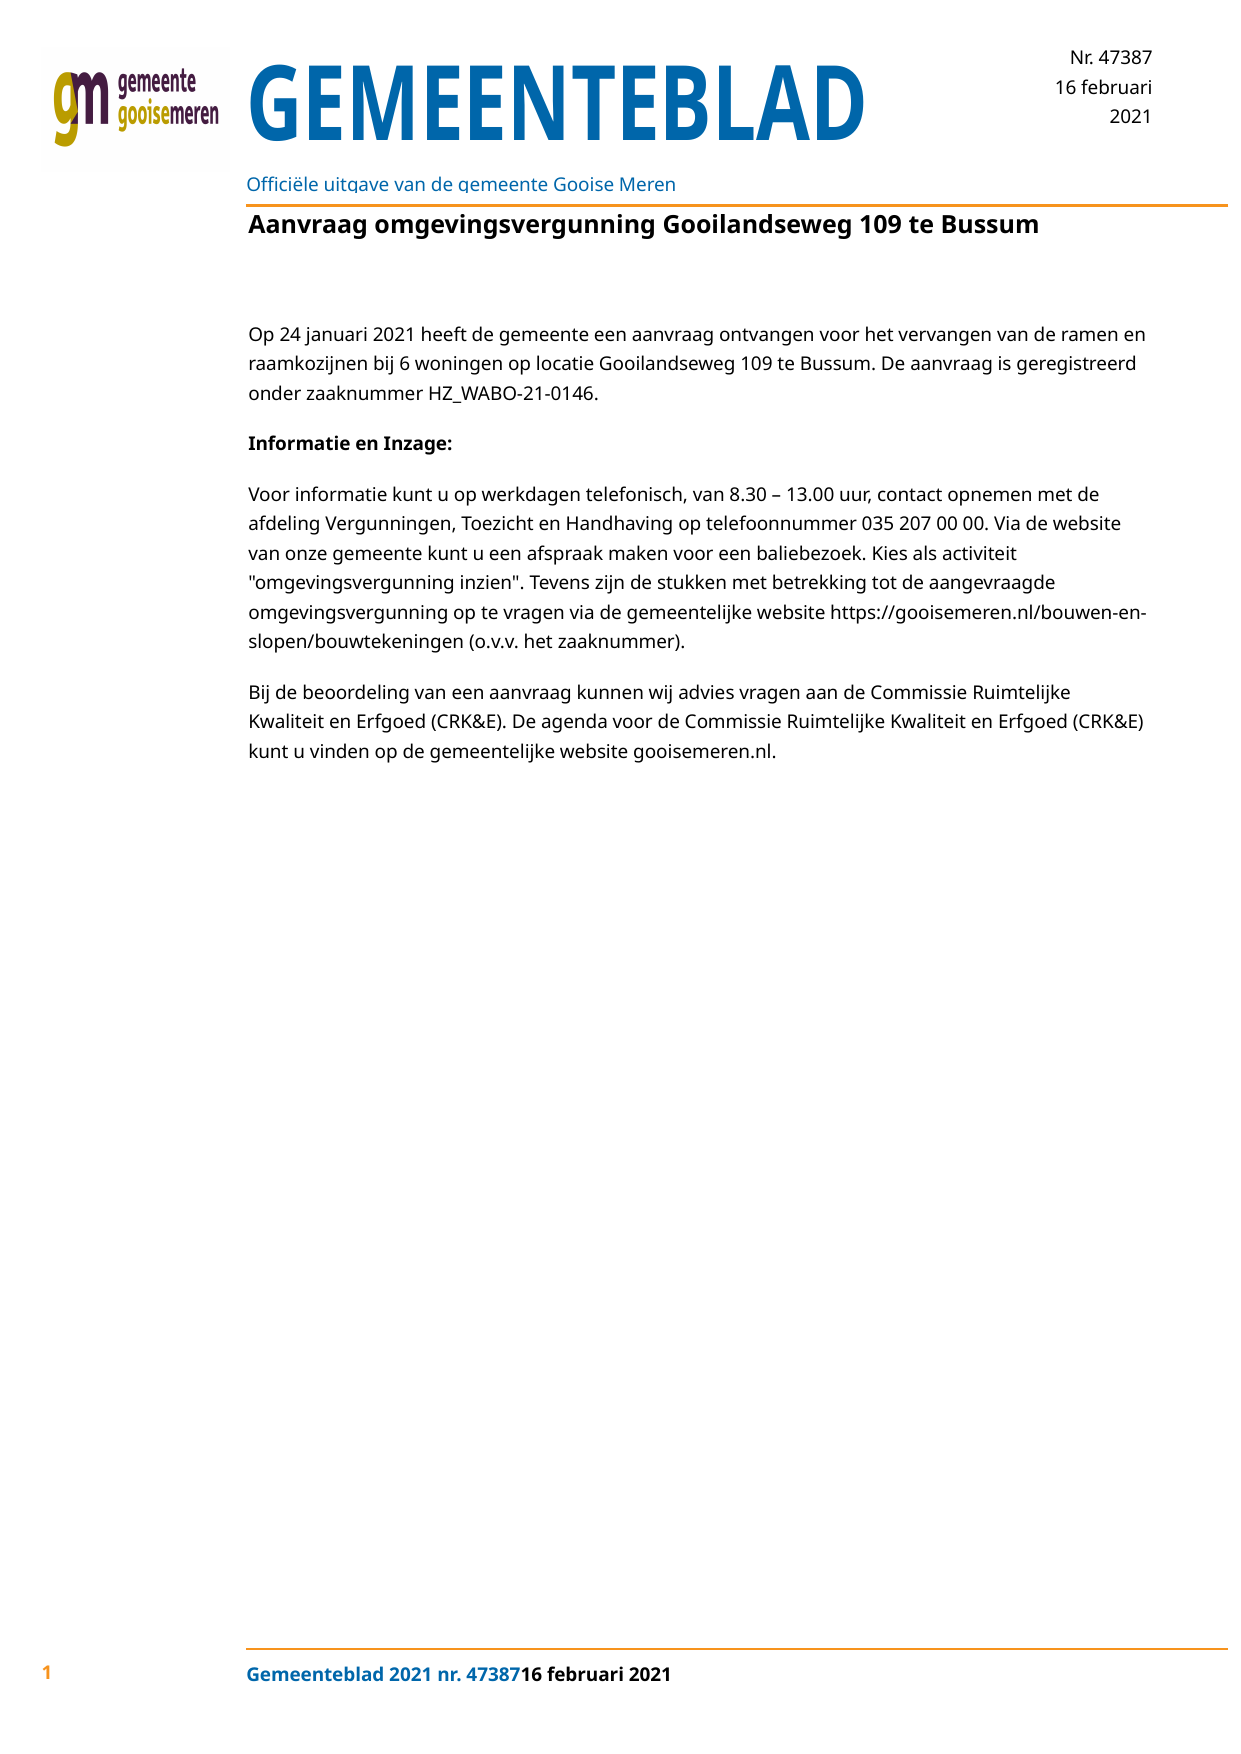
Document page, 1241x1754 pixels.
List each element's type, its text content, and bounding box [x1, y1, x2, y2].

text Bij de beoordeling van een aanvraag kunnen wij advies vragen aan de Commissie Ruimtelijke Kwaliteit en Erfgoed (CRK&E). De agenda voor de Commissie Ruimtelijke Kwaliteit en Erfgoed (CRK&E) kunt u vinden op de gemeentelijke website gooisemeren.nl. [248, 679, 1152, 764]
text Voor informatie kunt u op werkdagen telefonisch, van 8.30 – 13.00 uur, contact opnemen met de afdeling Vergunningen, Toezicht en Handhaving op telefoonnummer 035 207 00 00. Via de website van onze gemeente kunt u een afspraak maken voor een baliebezoek. Kies als activiteit "omgevingsvergunning inzien". Tevens zijn de stukken met betrekking tot de aangevraagde omgevingsvergunning op te vragen via de gemeentelijke website https://gooisemeren.nl/bouwen-en-slopen/bouwtekeningen (o.v.v. het zaaknummer). [248, 481, 1152, 654]
text Aanvraag omgevingsvergunning Gooilandseweg 109 te Bussum [248, 207, 1152, 241]
text Informatie en Inzage: [248, 430, 1152, 456]
text Op 24 januari 2021 heeft de gemeente een aanvraag ontvangen voor het vervangen van de ramen en raamkozijnen bij 6 woningen op locatie Gooilandseweg 109 te Bussum. De aanvraag is geregistreerd onder zaaknummer HZ_WABO-21-0146. [248, 321, 1152, 406]
picture [41, 47, 231, 172]
